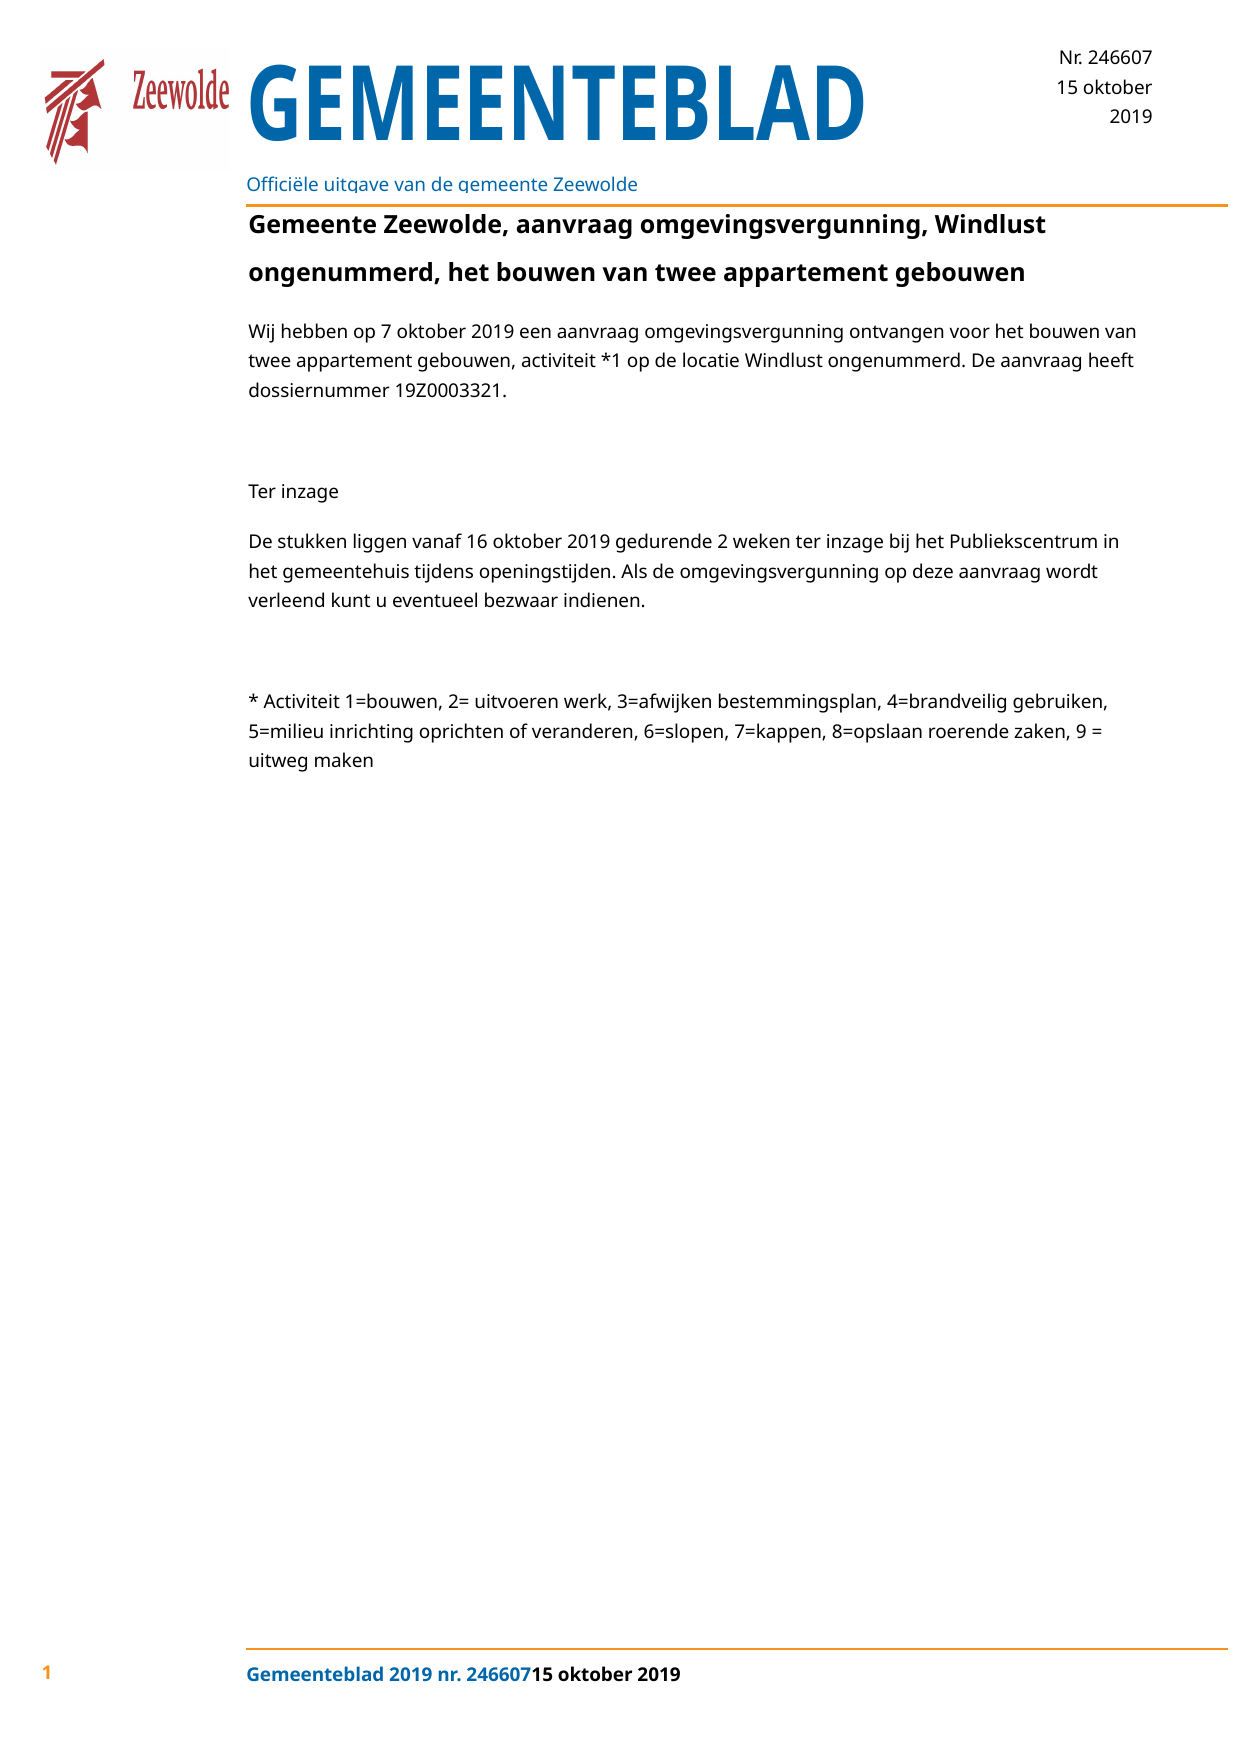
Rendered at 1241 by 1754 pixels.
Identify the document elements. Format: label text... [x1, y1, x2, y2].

text * Activiteit 1=bouwen, 2= uitvoeren werk, 3=afwijken bestemmingsplan, 4=brandveilig gebruiken, 5=milieu inrichting oprichten of veranderen, 6=slopen, 7=kappen, 8=opslaan roerende zaken, 9 = uitweg maken [248, 688, 1152, 773]
text Ter inzage [248, 478, 1152, 504]
text Wij hebben op 7 oktober 2019 een aanvraag omgevingsvergunning ontvangen voor het bouwen van twee appartement gebouwen, activiteit *1 op de locatie Windlust ongenummerd. De aanvraag heeft dossiernummer 19Z0003321. [248, 318, 1152, 403]
picture [41, 47, 231, 172]
text De stukken liggen vanaf 16 oktober 2019 gedurende 2 weken ter inzage bij het Publiekscentrum in het gemeentehuis tijdens openingstijden. Als de omgevingsvergunning op deze aanvraag wordt verleend kunt u eventueel bezwaar indienen. [248, 528, 1152, 613]
text Gemeente Zeewolde, aanvraag omgevingsvergunning, Windlust ongenummerd, het bouwen van twee appartement gebouwen [248, 207, 1152, 288]
